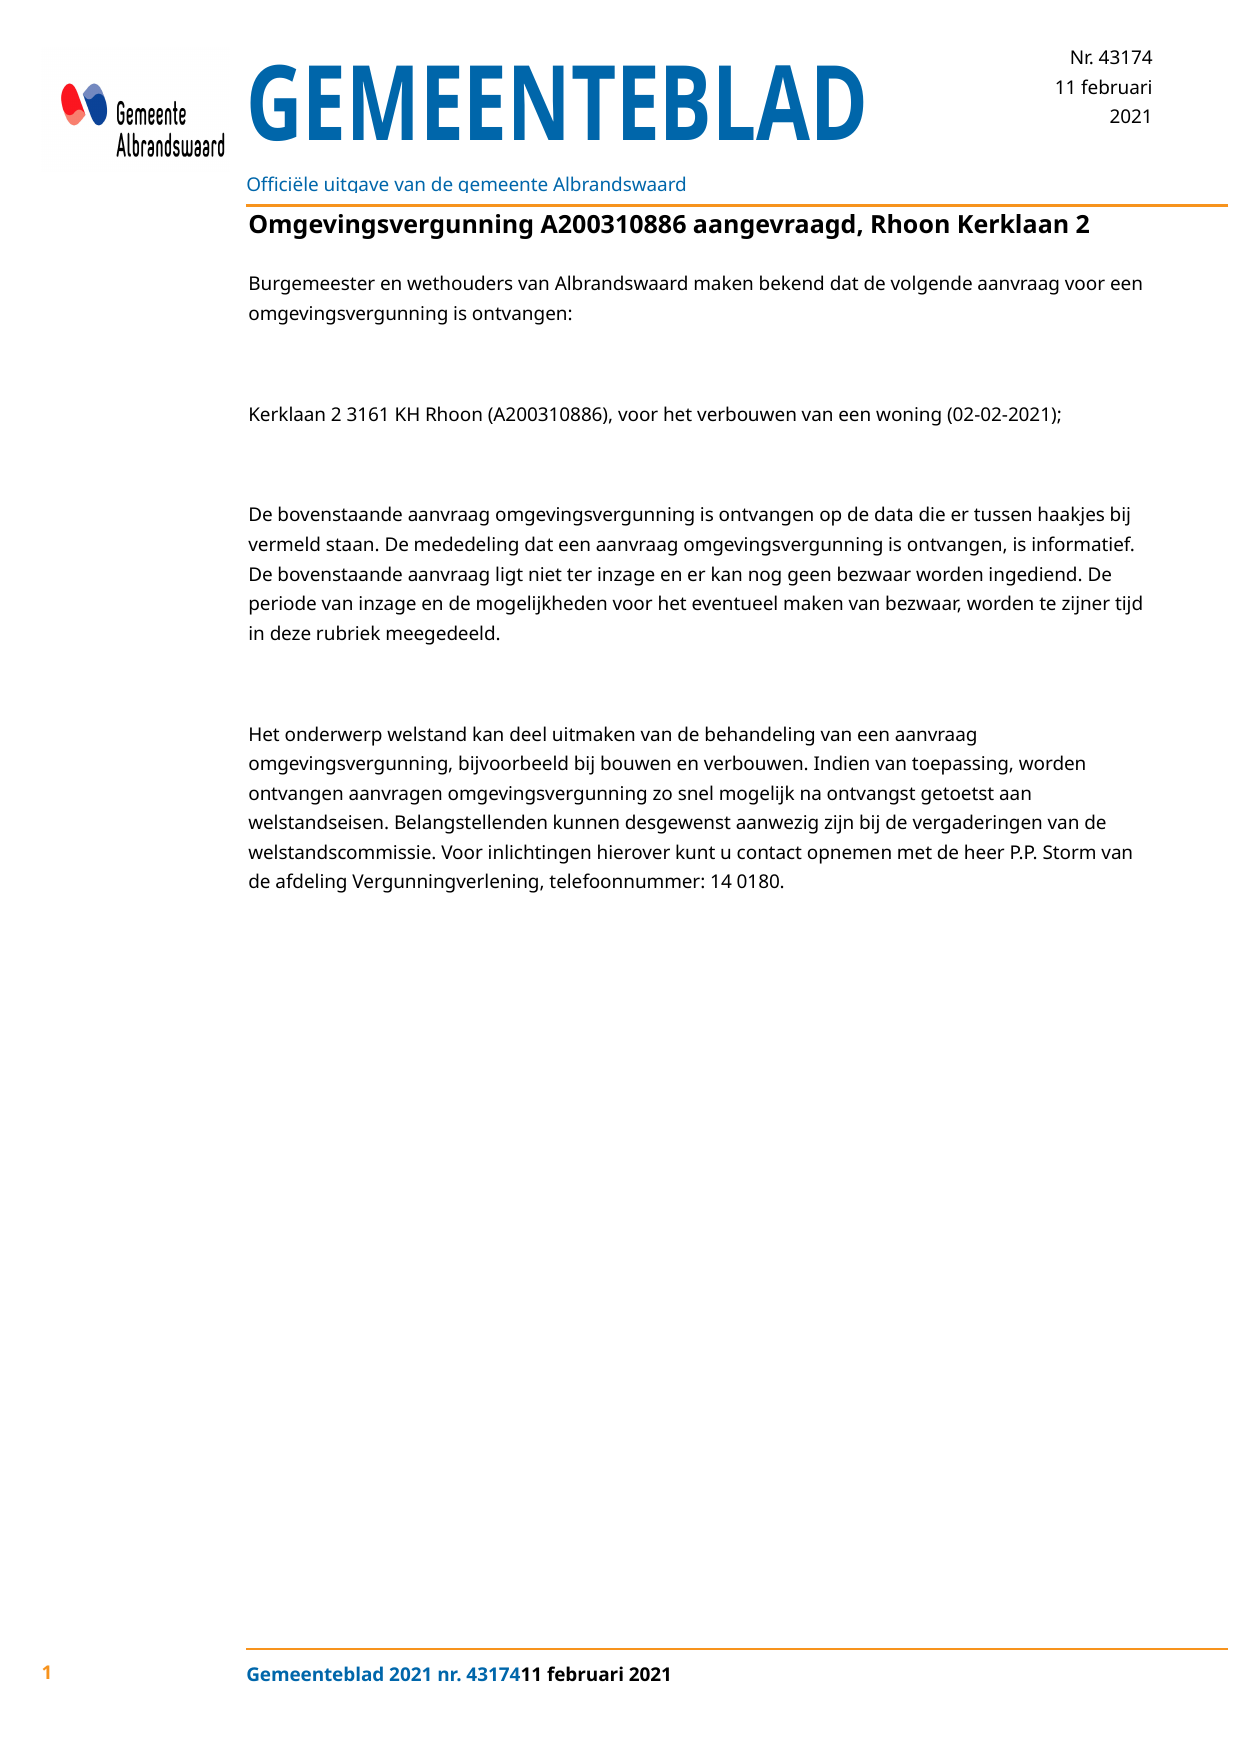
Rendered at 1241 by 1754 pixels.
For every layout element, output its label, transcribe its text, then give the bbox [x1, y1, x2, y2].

text Kerklaan 2 3161 KH Rhoon (A200310886), voor het verbouwen van een woning (02-02-2021); [248, 401, 1152, 426]
text Burgemeester en wethouders van Albrandswaard maken bekend dat de volgende aanvraag voor een omgevingsvergunning is ontvangen: [248, 270, 1152, 326]
text De bovenstaande aanvraag omgevingsvergunning is ontvangen op de data die er tussen haakjes bij vermeld staan. De mededeling dat een aanvraag omgevingsvergunning is ontvangen, is informatief. De bovenstaande aanvraag ligt niet ter inzage en er kan nog geen bezwaar worden ingediend. De periode van inzage en de mogelijkheden voor het eventueel maken van bezwaar, worden te zijner tijd in deze rubriek meegedeeld. [248, 502, 1152, 646]
text Omgevingsvergunning A200310886 aangevraagd, Rhoon Kerklaan 2 [248, 207, 1152, 241]
text Het onderwerp welstand kan deel uitmaken van de behandeling van een aanvraag omgevingsvergunning, bijvoorbeeld bij bouwen en verbouwen. Indien van toepassing, worden ontvangen aanvragen omgevingsvergunning zo snel mogelijk na ontvangst getoetst aan welstandseisen. Belangstellenden kunnen desgewenst aanwezig zijn bij de vergaderingen van de welstandscommissie. Voor inlichtingen hierover kunt u contact opnemen met de heer P.P. Storm van de afdeling Vergunningverlening, telefoonnummer: 14 0180. [248, 721, 1152, 894]
picture [41, 47, 231, 172]
